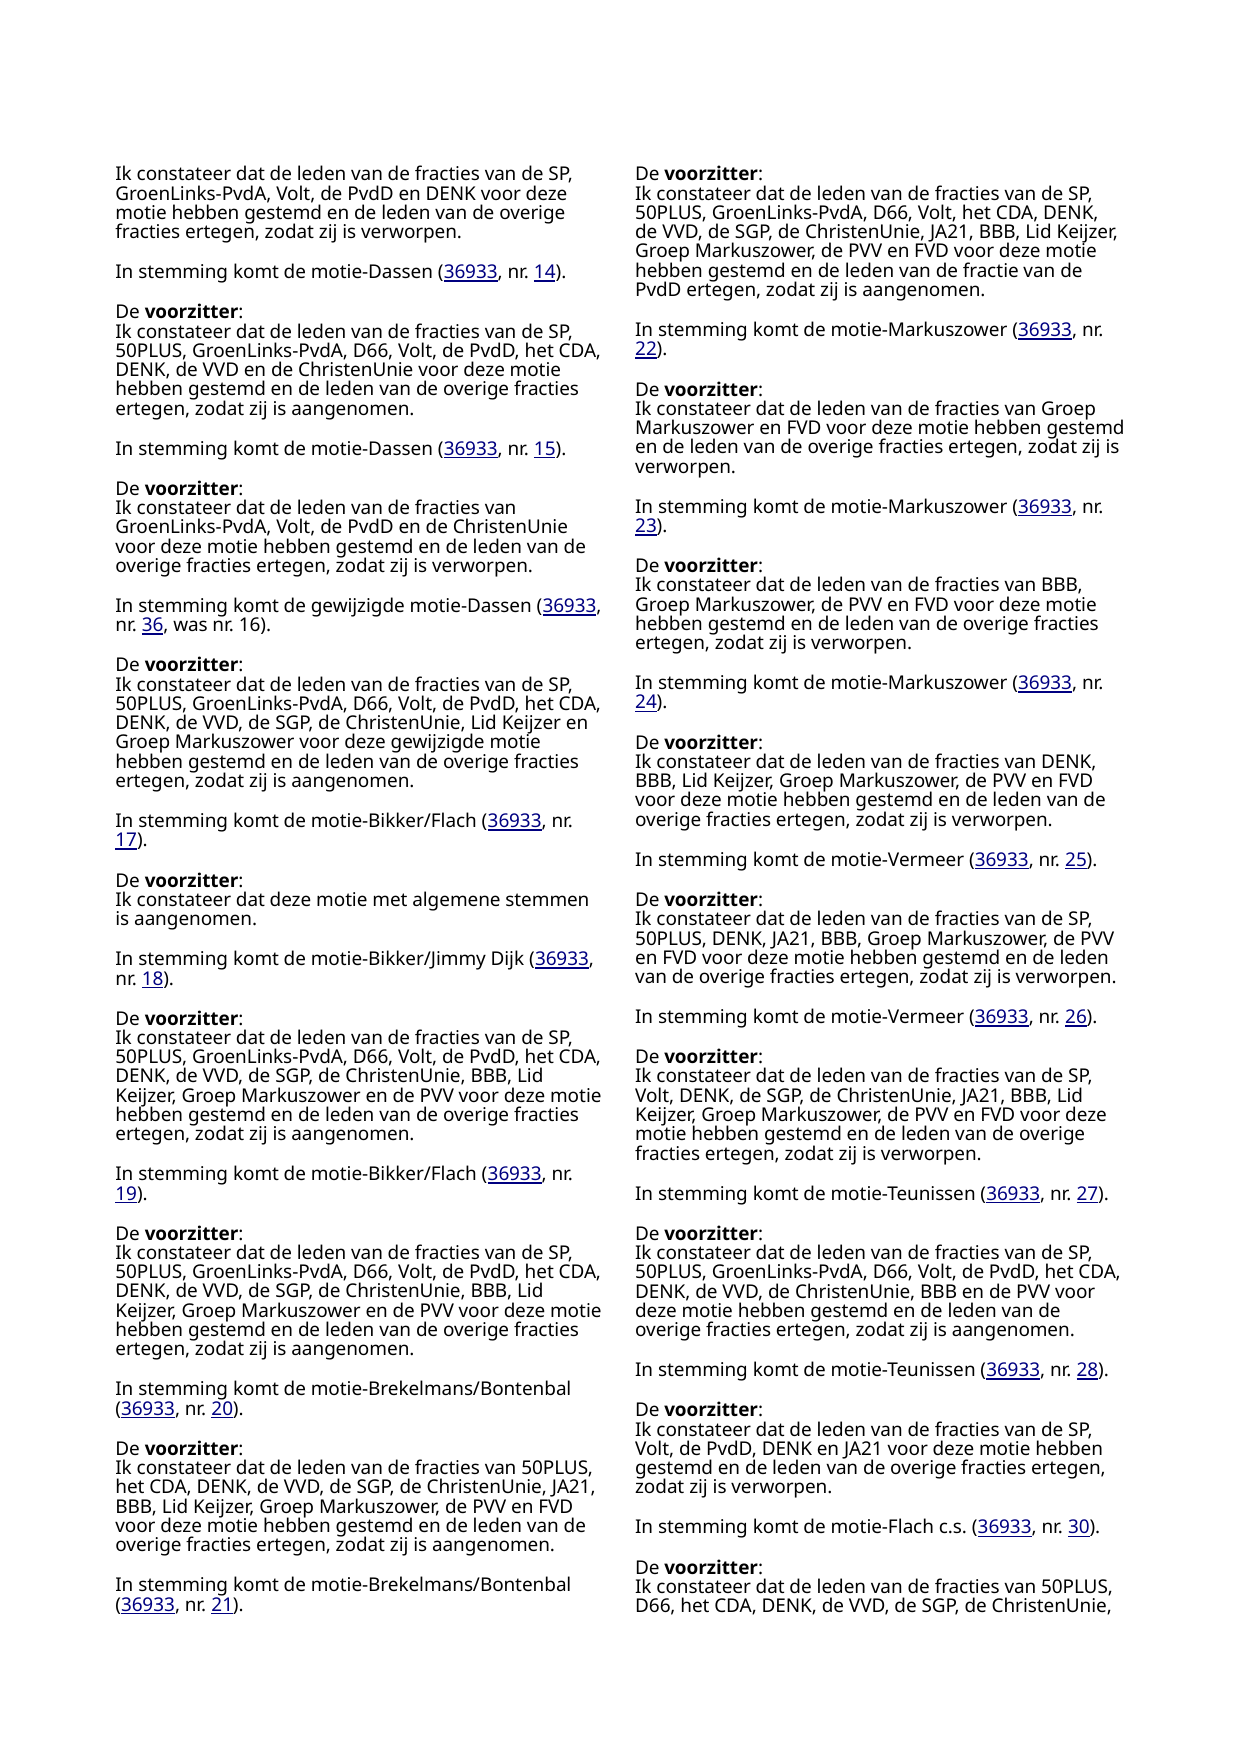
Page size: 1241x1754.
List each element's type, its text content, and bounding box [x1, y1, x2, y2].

text In stemming komt de motie-Brekelmans/Bontenbal (36933, nr. 20). [115, 1380, 605, 1419]
text Ik constateer dat de leden van de fracties van de SP, 50PLUS, GroenLinks-PvdA, D66, Volt, de PvdD, het CDA, DENK, de VVD en de ChristenUnie voor deze motie hebben gestemd en de leden van de overige fracties ertegen, zodat zij is aangenomen. [115, 323, 605, 419]
text Ik constateer dat de leden van de fracties van de SP, 50PLUS, GroenLinks-PvdA, D66, Volt, de PvdD, het CDA, DENK, de VVD, de ChristenUnie, BBB en de PVV voor deze motie hebben gestemd en de leden van de overige fracties ertegen, zodat zij is aangenomen. [635, 1244, 1125, 1340]
text De voorzitter: [635, 891, 1125, 910]
text In stemming komt de motie-Dassen (36933, nr. 14). [115, 263, 605, 282]
text In stemming komt de motie-Vermeer (36933, nr. 26). [635, 1008, 1125, 1027]
text Ik constateer dat de leden van de fracties van de SP, 50PLUS, GroenLinks-PvdA, D66, Volt, het CDA, DENK, de VVD, de SGP, de ChristenUnie, JA21, BBB, Lid Keijzer, Groep Markuszower, de PVV en FVD voor deze motie hebben gestemd en de leden van de fractie van de PvdD ertegen, zodat zij is aangenomen. [635, 185, 1125, 300]
text De voorzitter: [635, 557, 1125, 576]
text In stemming komt de motie-Teunissen (36933, nr. 28). [635, 1361, 1125, 1381]
text Ik constateer dat de leden van de fracties van de SP, GroenLinks-PvdA, Volt, de PvdD en DENK voor deze motie hebben gestemd en de leden van de overige fracties ertegen, zodat zij is verworpen. [115, 165, 605, 242]
text Ik constateer dat de leden van de fracties van de SP, 50PLUS, DENK, JA21, BBB, Groep Markuszower, de PVV en FVD voor deze motie hebben gestemd en de leden van de overige fracties ertegen, zodat zij is verworpen. [635, 910, 1125, 987]
text In stemming komt de motie-Teunissen (36933, nr. 27). [635, 1185, 1125, 1204]
text De voorzitter: [635, 1401, 1125, 1421]
text In stemming komt de motie-Vermeer (36933, nr. 25). [635, 851, 1125, 870]
text In stemming komt de motie-Dassen (36933, nr. 15). [115, 440, 605, 459]
text Ik constateer dat de leden van de fracties van de SP, Volt, de PvdD, DENK en JA21 voor deze motie hebben gestemd en de leden van de overige fracties ertegen, zodat zij is verworpen. [635, 1421, 1125, 1498]
text De voorzitter: [115, 1440, 605, 1459]
text De voorzitter: [635, 1048, 1125, 1067]
text In stemming komt de motie-Bikker/Flach (36933, nr. 17). [115, 812, 605, 851]
text Ik constateer dat de leden van de fracties van Groep Markuszower en FVD voor deze motie hebben gestemd en de leden van de overige fracties ertegen, zodat zij is verworpen. [635, 400, 1125, 477]
text De voorzitter: [635, 1225, 1125, 1244]
text Ik constateer dat de leden van de fracties van BBB, Groep Markuszower, de PVV en FVD voor deze motie hebben gestemd en de leden van de overige fracties ertegen, zodat zij is verworpen. [635, 576, 1125, 653]
text De voorzitter: [115, 1009, 605, 1029]
text De voorzitter: [635, 1559, 1125, 1578]
text In stemming komt de motie-Markuszower (36933, nr. 22). [635, 321, 1125, 360]
text De voorzitter: [635, 165, 1125, 185]
text De voorzitter: [635, 381, 1125, 400]
text Ik constateer dat de leden van de fracties van de SP, 50PLUS, GroenLinks-PvdA, D66, Volt, de PvdD, het CDA, DENK, de VVD, de SGP, de ChristenUnie, BBB, Lid Keijzer, Groep Markuszower en de PVV voor deze motie hebben gestemd en de leden van de overige fracties ertegen, zodat zij is aangenomen. [115, 1029, 605, 1144]
text Ik constateer dat deze motie met algemene stemmen is aangenomen. [115, 891, 605, 929]
text De voorzitter: [115, 872, 605, 891]
text Ik constateer dat de leden van de fracties van de SP, 50PLUS, GroenLinks-PvdA, D66, Volt, de PvdD, het CDA, DENK, de VVD, de SGP, de ChristenUnie, Lid Keijzer en Groep Markuszower voor deze gewijzigde motie hebben gestemd en de leden van de overige fracties ertegen, zodat zij is aangenomen. [115, 676, 605, 791]
text In stemming komt de motie-Bikker/Jimmy Dijk (36933, nr. 18). [115, 950, 605, 989]
text Ik constateer dat de leden van de fracties van 50PLUS, D66, het CDA, DENK, de VVD, de SGP, de ChristenUnie, [635, 1578, 1125, 1616]
text De voorzitter: [115, 303, 605, 323]
text Ik constateer dat de leden van de fracties van de SP, Volt, DENK, de SGP, de ChristenUnie, JA21, BBB, Lid Keijzer, Groep Markuszower, de PVV en FVD voor deze motie hebben gestemd en de leden van de overige fracties ertegen, zodat zij is verworpen. [635, 1067, 1125, 1164]
text Ik constateer dat de leden van de fracties van de SP, 50PLUS, GroenLinks-PvdA, D66, Volt, de PvdD, het CDA, DENK, de VVD, de SGP, de ChristenUnie, BBB, Lid Keijzer, Groep Markuszower en de PVV voor deze motie hebben gestemd en de leden van de overige fracties ertegen, zodat zij is aangenomen. [115, 1244, 605, 1359]
text In stemming komt de motie-Markuszower (36933, nr. 23). [635, 498, 1125, 536]
text De voorzitter: [115, 656, 605, 676]
text In stemming komt de motie-Flach c.s. (36933, nr. 30). [635, 1518, 1125, 1538]
text Ik constateer dat de leden van de fracties van 50PLUS, het CDA, DENK, de VVD, de SGP, de ChristenUnie, JA21, BBB, Lid Keijzer, Groep Markuszower, de PVV en FVD voor deze motie hebben gestemd en de leden van de overige fracties ertegen, zodat zij is aangenomen. [115, 1459, 605, 1555]
text In stemming komt de gewijzigde motie-Dassen (36933, nr. 36, was nr. 16). [115, 597, 605, 636]
text De voorzitter: [115, 480, 605, 499]
text Ik constateer dat de leden van de fracties van DENK, BBB, Lid Keijzer, Groep Markuszower, de PVV en FVD voor deze motie hebben gestemd en de leden van de overige fracties ertegen, zodat zij is verworpen. [635, 753, 1125, 830]
text In stemming komt de motie-Brekelmans/Bontenbal (36933, nr. 21). [115, 1576, 605, 1615]
text In stemming komt de motie-Markuszower (36933, nr. 24). [635, 674, 1125, 713]
text De voorzitter: [635, 734, 1125, 753]
text De voorzitter: [115, 1225, 605, 1244]
text In stemming komt de motie-Bikker/Flach (36933, nr. 19). [115, 1165, 605, 1204]
text Ik constateer dat de leden van de fracties van GroenLinks-PvdA, Volt, de PvdD en de ChristenUnie voor deze motie hebben gestemd en de leden van de overige fracties ertegen, zodat zij is verworpen. [115, 499, 605, 576]
